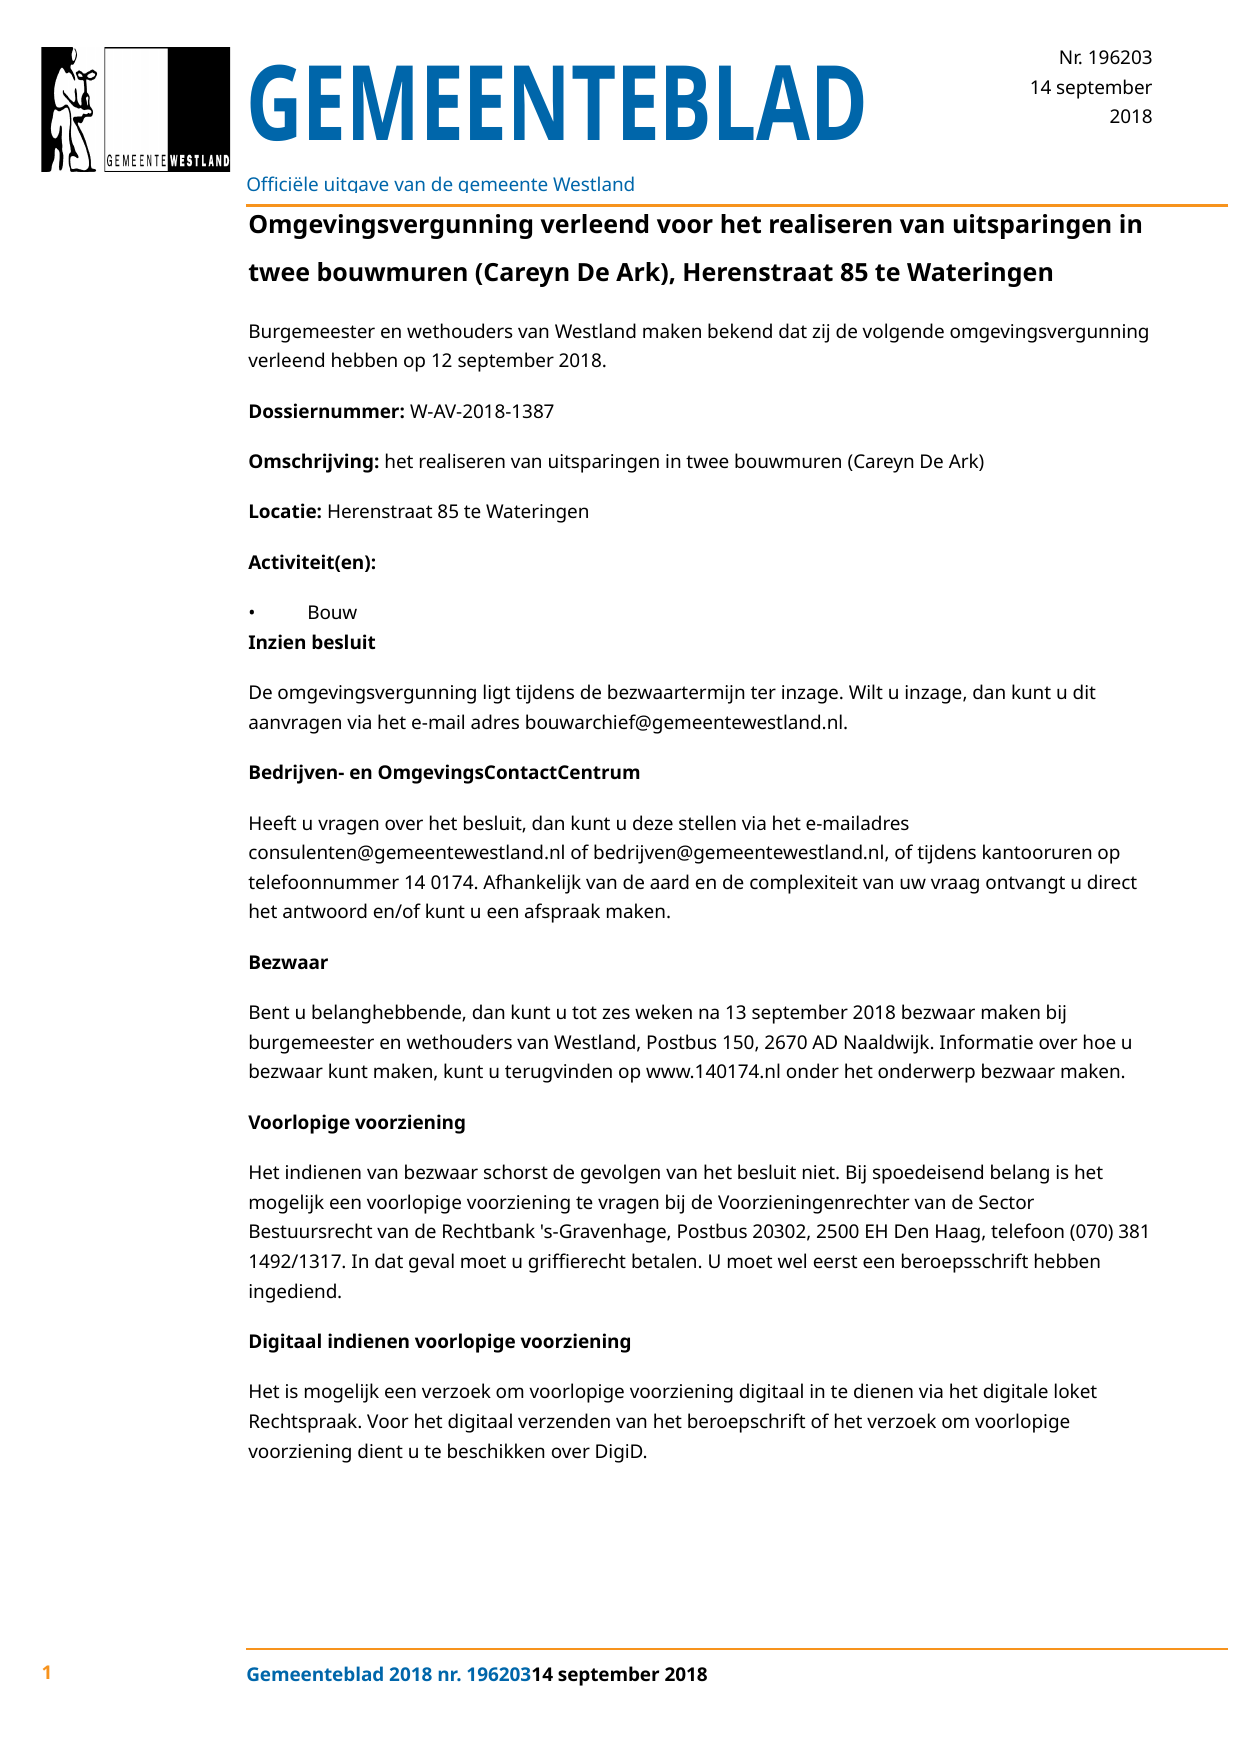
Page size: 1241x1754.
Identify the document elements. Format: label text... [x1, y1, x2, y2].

text Activiteit(en): [248, 549, 1152, 575]
text Het is mogelijk een verzoek om voorlopige voorziening digitaal in te dienen via het digitale loket Rechtspraak. Voor het digitaal verzenden van het beroepschrift of het verzoek om voorlopige voorziening dient u te beschikken over DigiD. [248, 1379, 1152, 1464]
text Bedrijven- en OmgevingsContactCentrum [248, 759, 1152, 785]
text Het indienen van bezwaar schorst de gevolgen van het besluit niet. Bij spoedeisend belang is het mogelijk een voorlopige voorziening te vragen bij de Voorzieningenrechter van de Sector Bestuursrecht van de Rechtbank 's-Gravenhage, Postbus 20302, 2500 EH Den Haag, telefoon (070) 381 1492/1317. In dat geval moet u griffierecht betalen. U moet wel eerst een beroepsschrift hebben ingediend. [248, 1159, 1152, 1304]
text Voorlopige voorziening [248, 1109, 1152, 1135]
text Inzien besluit [248, 629, 1152, 655]
text Omschrijving: het realiseren van uitsparingen in twee bouwmuren (Careyn De Ark) [248, 448, 1152, 474]
text Dossiernummer: W-AV-2018-1387 [248, 398, 1152, 424]
text Bezwaar [248, 949, 1152, 975]
list Bouw [248, 599, 1152, 625]
picture [41, 47, 231, 172]
text Omgevingsvergunning verleend voor het realiseren van uitsparingen in twee bouwmuren (Careyn De Ark), Herenstraat 85 te Wateringen [248, 207, 1152, 288]
text Burgemeester en wethouders van Westland maken bekend dat zij de volgende omgevingsvergunning verleend hebben op 12 september 2018. [248, 318, 1152, 373]
text De omgevingsvergunning ligt tijdens de bezwaartermijn ter inzage. Wilt u inzage, dan kunt u dit aanvragen via het e-mail adres bouwarchief@gemeentewestland.nl. [248, 679, 1152, 735]
text Bent u belanghebbende, dan kunt u tot zes weken na 13 september 2018 bezwaar maken bij burgemeester en wethouders van Westland, Postbus 150, 2670 AD Naaldwijk. Informatie over hoe u bezwaar kunt maken, kunt u terugvinden op www.140174.nl onder het onderwerp bezwaar maken. [248, 999, 1152, 1084]
text Heeft u vragen over het besluit, dan kunt u deze stellen via het e-mailadres consulenten@gemeentewestland.nl of bedrijven@gemeentewestland.nl, of tijdens kantooruren op telefoonnummer 14 0174. Afhankelijk van de aard en de complexiteit van uw vraag ontvangt u direct het antwoord en/of kunt u een afspraak maken. [248, 810, 1152, 924]
text Digitaal indienen voorlopige voorziening [248, 1328, 1152, 1354]
text Locatie: Herenstraat 85 te Wateringen [248, 499, 1152, 524]
